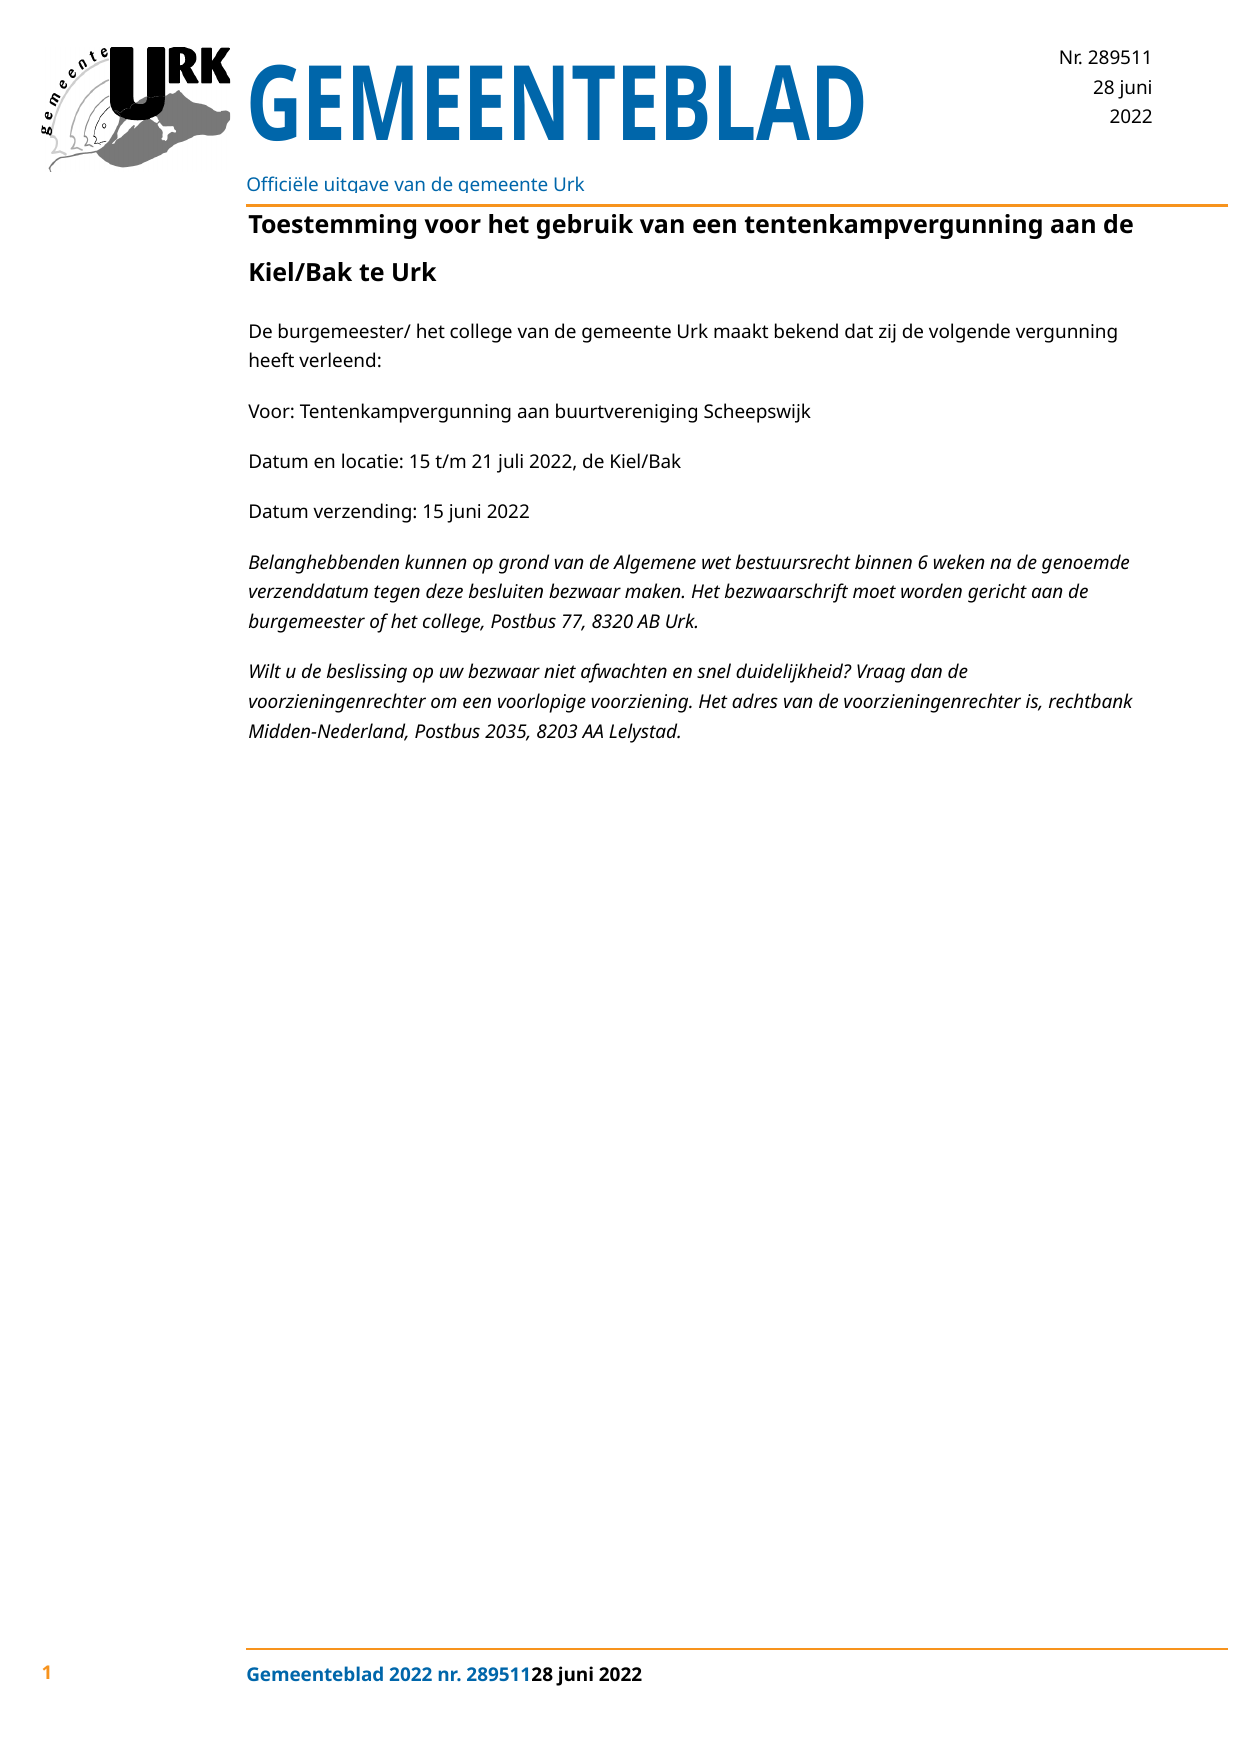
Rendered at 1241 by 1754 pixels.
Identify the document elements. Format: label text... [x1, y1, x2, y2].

text Voor: Tentenkampvergunning aan buurtvereniging Scheepswijk [248, 398, 1152, 424]
picture [41, 47, 231, 172]
text Datum en locatie: 15 t/m 21 juli 2022, de Kiel/Bak [248, 448, 1152, 474]
text De burgemeester/ het college van de gemeente Urk maakt bekend dat zij de volgende vergunning heeft verleend: [248, 318, 1152, 373]
text Toestemming voor het gebruik van een tentenkampvergunning aan de Kiel/Bak te Urk [248, 207, 1152, 288]
text Belanghebbenden kunnen op grond van de Algemene wet bestuursrecht binnen 6 weken na de genoemde verzenddatum tegen deze besluiten bezwaar maken. Het bezwaarschrift moet worden gericht aan de burgemeester of het college, Postbus 77, 8320 AB Urk. [248, 549, 1152, 634]
text Datum verzending: 15 juni 2022 [248, 499, 1152, 524]
text Wilt u de beslissing op uw bezwaar niet afwachten en snel duidelijkheid? Vraag dan de voorzieningenrechter om een voorlopige voorziening. Het adres van de voorzieningenrechter is, rechtbank Midden-Nederland, Postbus 2035, 8203 AA Lelystad. [248, 659, 1152, 744]
